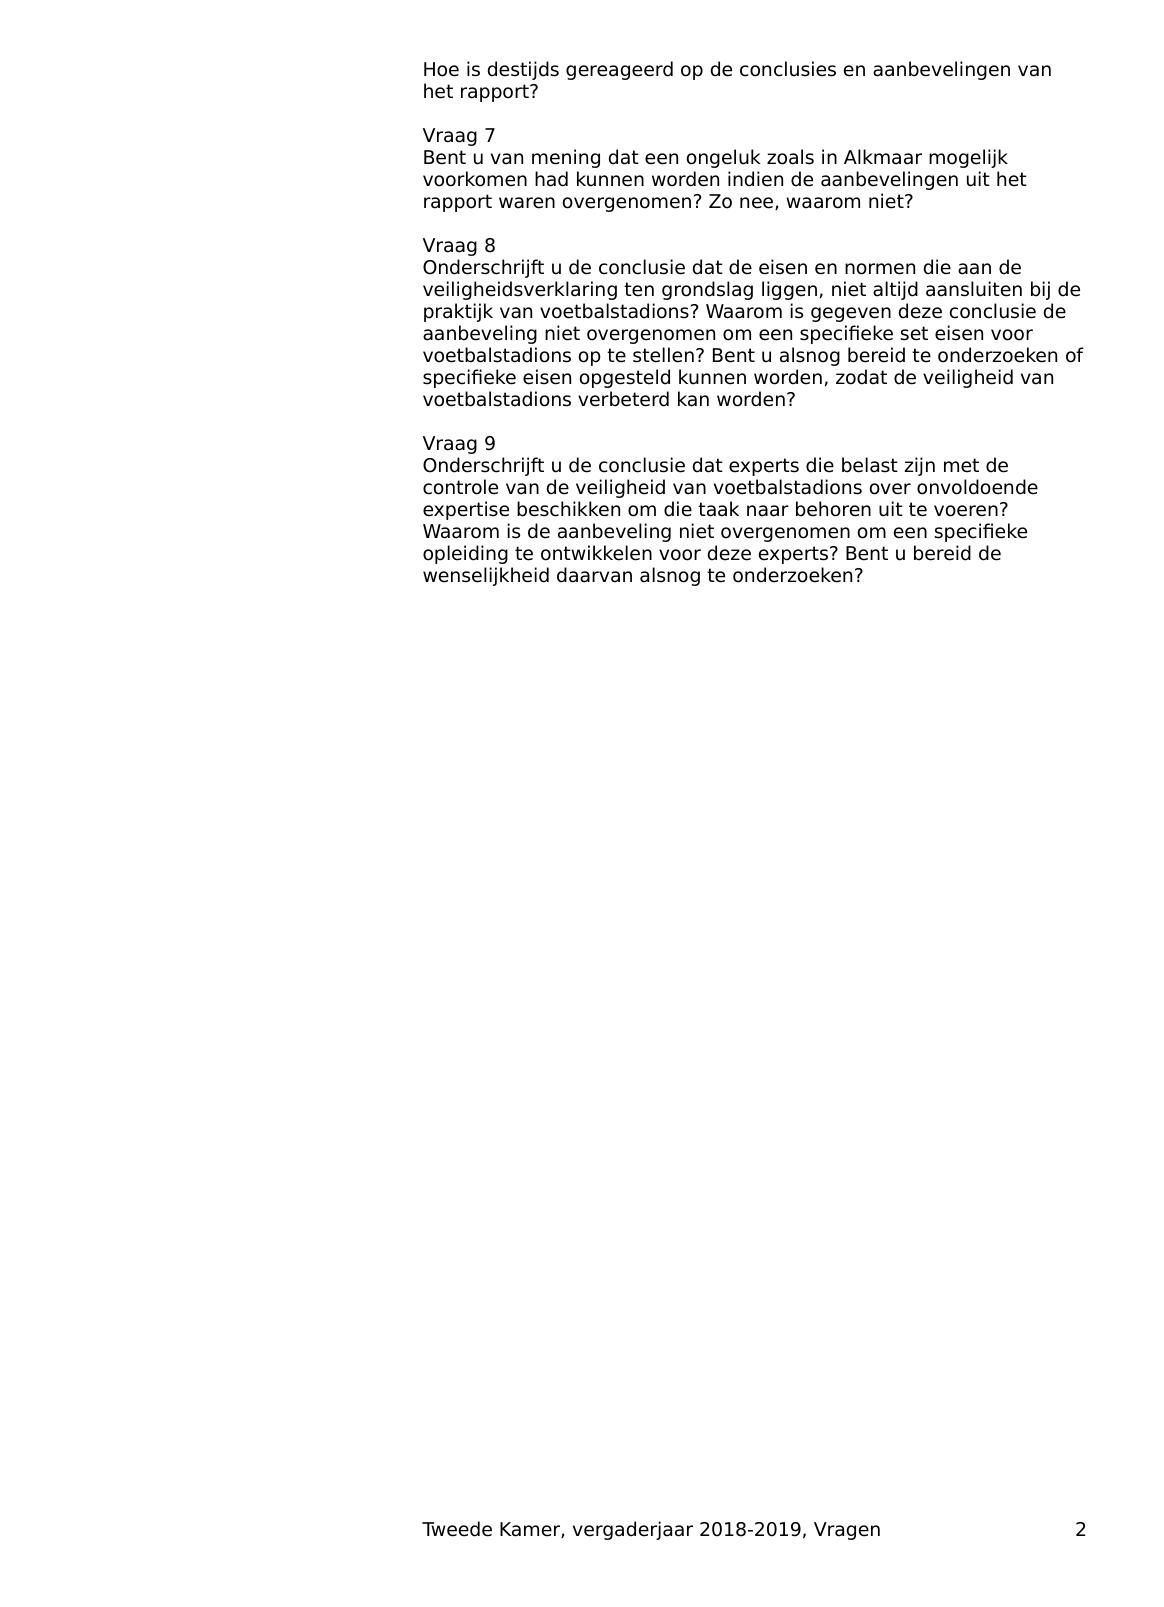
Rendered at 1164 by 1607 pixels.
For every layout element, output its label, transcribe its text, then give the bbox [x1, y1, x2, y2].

text Hoe is destijds gereageerd op de conclusies en aanbevelingen van het rapport? [422, 59, 1087, 103]
text Vraag 8 [422, 235, 1087, 257]
text Vraag 7 [422, 125, 1087, 147]
text Onderschrijft u de conclusie dat experts die belast zijn met de controle van de veiligheid van voetbalstadions over onvoldoende expertise beschikken om die taak naar behoren uit te voeren? Waarom is de aanbeveling niet overgenomen om een specifieke opleiding te ontwikkelen voor deze experts? Bent u bereid de wenselijkheid daarvan alsnog te onderzoeken? [422, 455, 1087, 587]
text Onderschrijft u de conclusie dat de eisen en normen die aan de veiligheidsverklaring ten grondslag liggen, niet altijd aansluiten bij de praktijk van voetbalstadions? Waarom is gegeven deze conclusie de aanbeveling niet overgenomen om een specifieke set eisen voor voetbalstadions op te stellen? Bent u alsnog bereid te onderzoeken of specifieke eisen opgesteld kunnen worden, zodat de veiligheid van voetbalstadions verbeterd kan worden? [422, 257, 1087, 411]
text Bent u van mening dat een ongeluk zoals in Alkmaar mogelijk voorkomen had kunnen worden indien de aanbevelingen uit het rapport waren overgenomen? Zo nee, waarom niet? [422, 147, 1087, 213]
text Vraag 9 [422, 433, 1087, 455]
